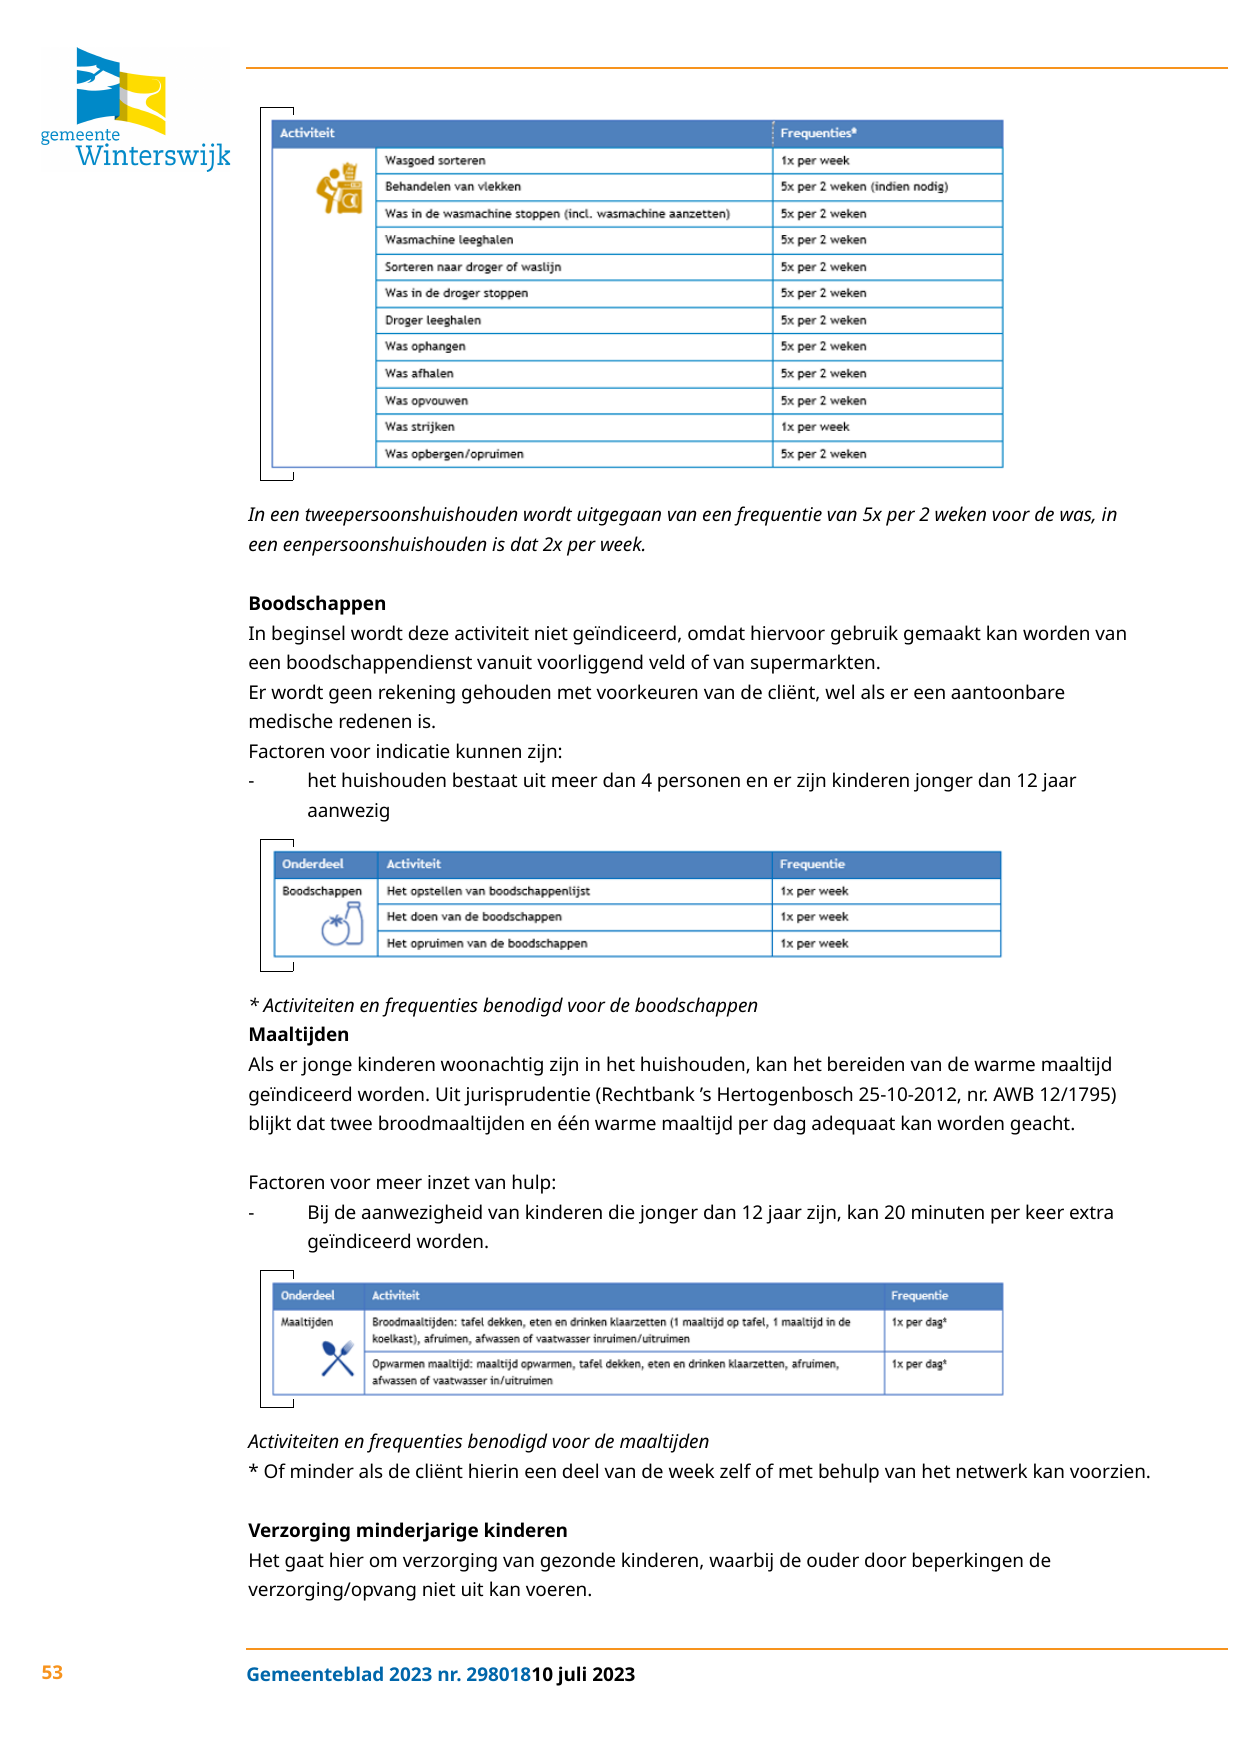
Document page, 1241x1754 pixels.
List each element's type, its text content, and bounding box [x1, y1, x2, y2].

text In beginsel wordt deze activiteit niet geïndiceerd, omdat hiervoor gebruik gemaakt kan worden van een boodschappendienst vanuit voorliggend veld of van supermarkten. [248, 620, 1152, 675]
picture [268, 115, 1008, 472]
picture [268, 847, 1008, 962]
text Het gaat hier om verzorging van gezonde kinderen, waarbij de ouder door beperkingen de verzorging/opvang niet uit kan voeren. [248, 1547, 1152, 1602]
text Maaltijden [248, 1022, 1152, 1047]
text In een tweepersoonshuishouden wordt uitgegaan van een frequentie van 5x per 2 weken voor de was, in een eenpersoonshuishouden is dat 2x per week. [248, 501, 1152, 557]
picture [225, 153, 231, 162]
text Er wordt geen rekening gehouden met voorkeuren van de cliënt, wel als er een aantoonbare medische redenen is. [248, 679, 1152, 734]
list Bij de aanwezigheid van kinderen die jonger dan 12 jaar zijn, kan 20 minuten per keer extra geïndiceerd worden. [248, 1199, 1152, 1254]
picture [268, 1279, 1008, 1399]
text * Of minder als de cliënt hierin een deel van de week zelf of met behulp van het netwerk kan voorzien. [248, 1458, 1152, 1484]
text Factoren voor indicatie kunnen zijn: [248, 738, 1152, 764]
text Verzorging minderjarige kinderen [248, 1517, 1152, 1543]
text Activiteiten en frequenties benodigd voor de maaltijden [248, 1429, 1152, 1454]
text Factoren voor meer inzet van hulp: [248, 1169, 1152, 1195]
picture [41, 47, 231, 172]
text * Activiteiten en frequenties benodigd voor de boodschappen [248, 992, 1152, 1018]
text Boodschappen [248, 590, 1152, 616]
text Als er jonge kinderen woonachtig zijn in het huishouden, kan het bereiden van de warme maaltijd geïndiceerd worden. Uit jurisprudentie (Rechtbank ’s Hertogenbosch 25-10-2012, nr. AWB 12/1795) blijkt dat twee broodmaaltijden en één warme maaltijd per dag adequaat kan worden geacht. [248, 1051, 1152, 1136]
list het huishouden bestaat uit meer dan 4 personen en er zijn kinderen jonger dan 12 jaar aanwezig [248, 768, 1152, 823]
